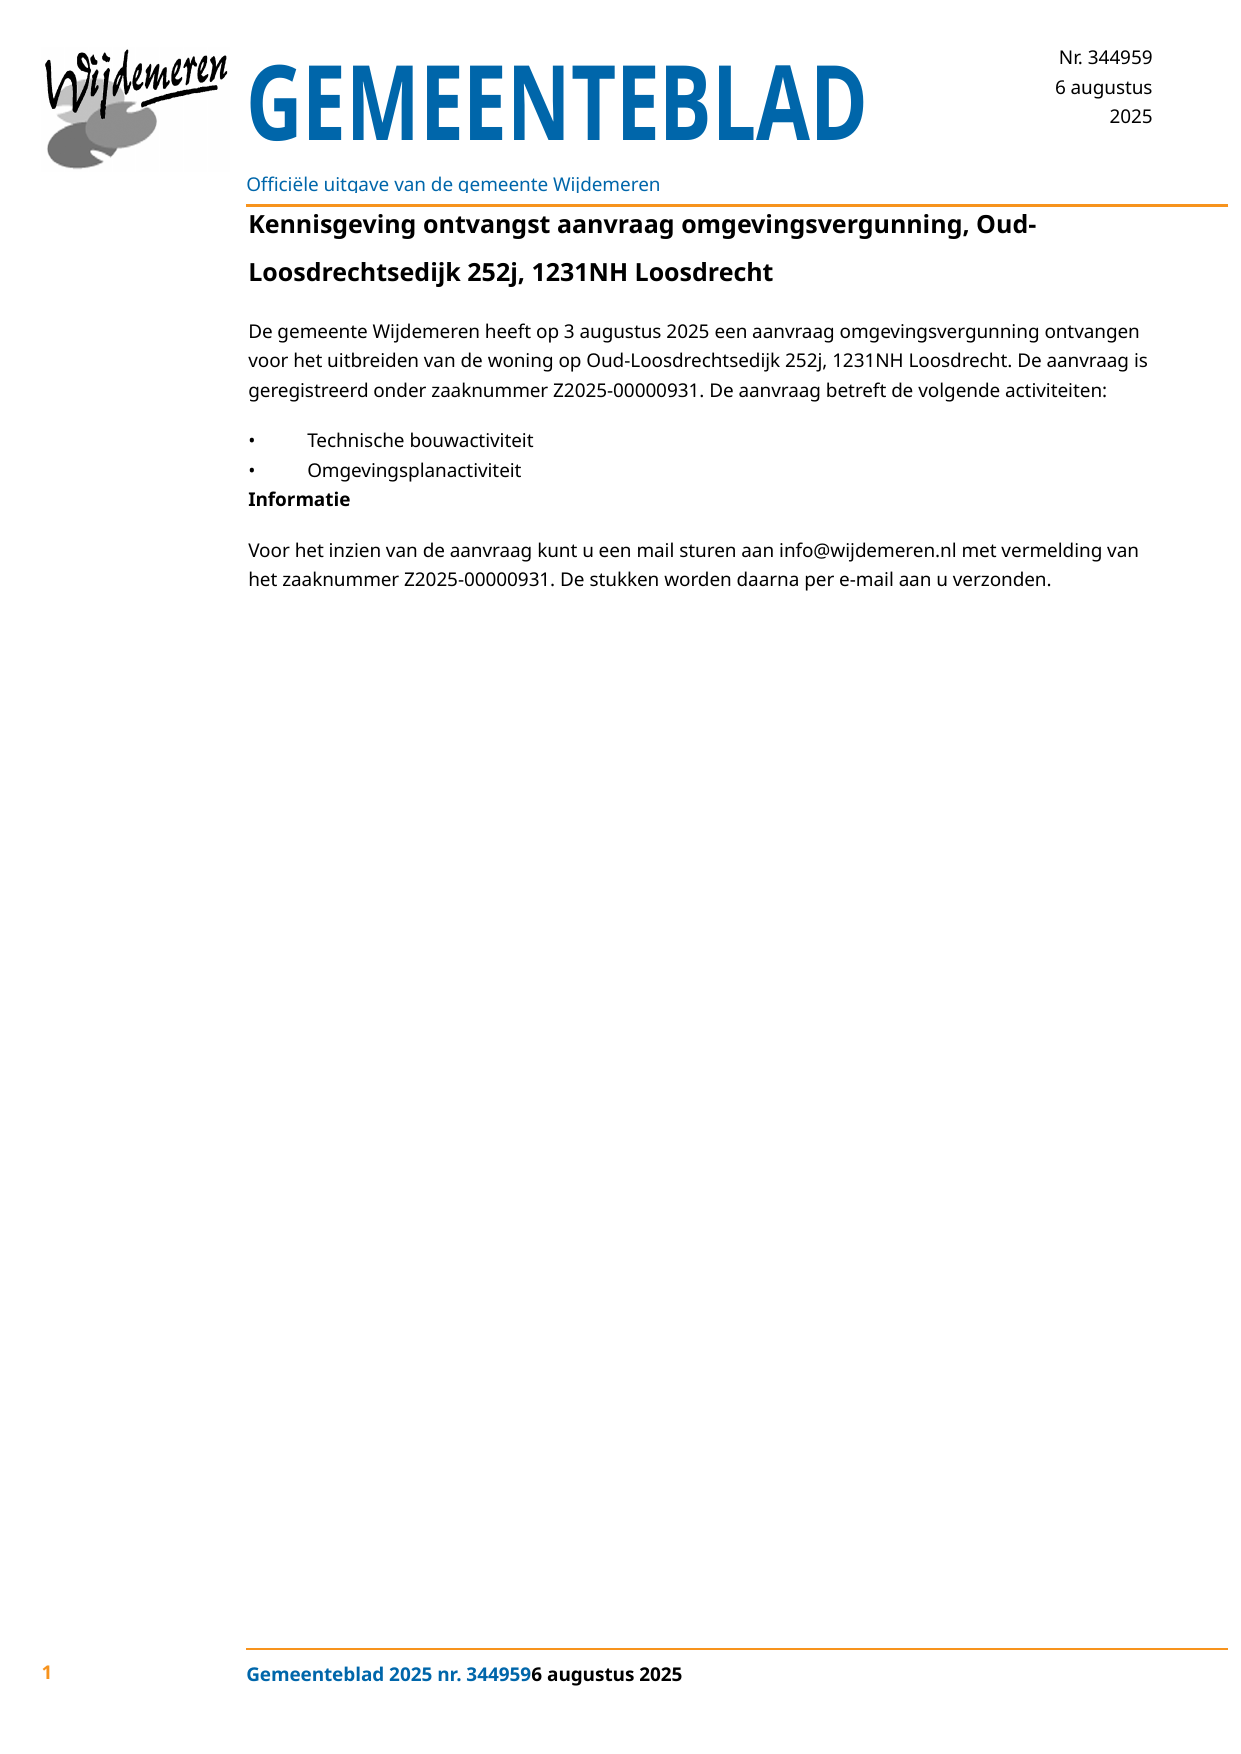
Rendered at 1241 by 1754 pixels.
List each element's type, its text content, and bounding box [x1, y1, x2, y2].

text De gemeente Wijdemeren heeft op 3 augustus 2025 een aanvraag omgevingsvergunning ontvangen voor het uitbreiden van de woning op Oud-Loosdrechtsedijk 252j, 1231NH Loosdrecht. De aanvraag is geregistreerd onder zaaknummer Z2025-00000931. De aanvraag betreft de volgende activiteiten: [248, 318, 1152, 403]
list Omgevingsplanactiviteit [248, 457, 1152, 483]
picture [41, 47, 231, 172]
text Voor het inzien van de aanvraag kunt u een mail sturen aan info@wijdemeren.nl met vermelding van het zaaknummer Z2025-00000931. De stukken worden daarna per e-mail aan u verzonden. [248, 537, 1152, 592]
text Kennisgeving ontvangst aanvraag omgevingsvergunning, Oud-Loosdrechtsedijk 252j, 1231NH Loosdrecht [248, 207, 1152, 288]
text Informatie [248, 487, 1152, 512]
list Technische bouwactiviteit [248, 427, 1152, 453]
